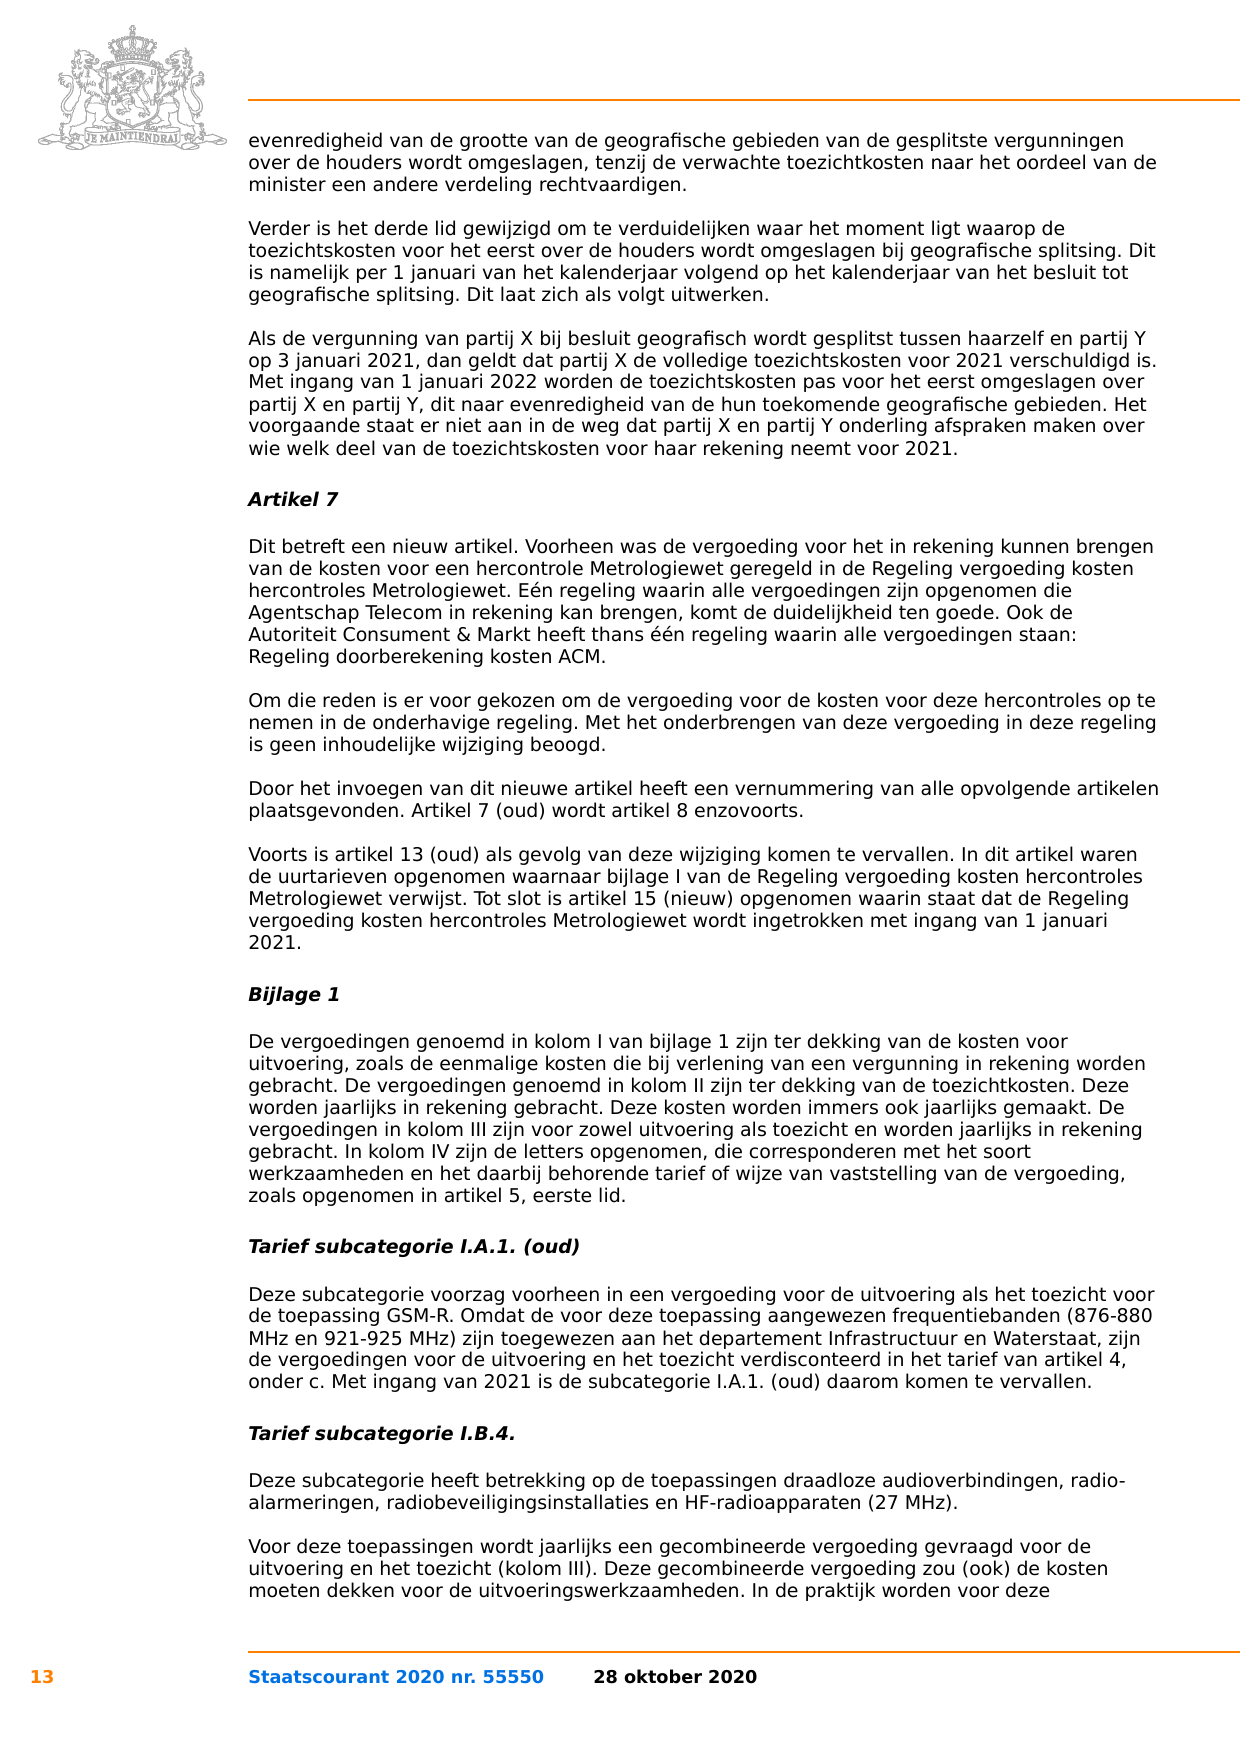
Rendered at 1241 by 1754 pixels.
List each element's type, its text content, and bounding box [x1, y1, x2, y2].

text Deze subcategorie voorzag voorheen in een vergoeding voor de uitvoering als het toezicht voor de toepassing GSM-R. Omdat de voor deze toepassing aangewezen frequentiebanden (876-880 MHz en 921-925 MHz) zijn toegewezen aan het departement Infrastructuur en Waterstaat, zijn de vergoedingen voor de uitvoering en het toezicht verdisconteerd in het tarief van artikel 4, onder c. Met ingang van 2021 is de subcategorie I.A.1. (oud) daarom komen te vervallen. [248, 1283, 1163, 1393]
text Verder is het derde lid gewijzigd om te verduidelijken waar het moment ligt waarop de toezichtskosten voor het eerst over de houders wordt omgeslagen bij geografische splitsing. Dit is namelijk per 1 januari van het kalenderjaar volgend op het kalenderjaar van het besluit tot geografische splitsing. Dit laat zich als volgt uitwerken. [248, 218, 1163, 306]
text Voor deze toepassingen wordt jaarlijks een gecombineerde vergoeding gevraagd voor de uitvoering en het toezicht (kolom III). Deze gecombineerde vergoeding zou (ook) de kosten moeten dekken voor de uitvoeringswerkzaamheden. In de praktijk worden voor deze [248, 1536, 1163, 1602]
subtitle Artikel 7 [248, 489, 1163, 511]
text Om die reden is er voor gekozen om de vergoeding voor de kosten voor deze hercontroles op te nemen in de onderhavige regeling. Met het onderbrengen van deze vergoeding in deze regeling is geen inhoudelijke wijziging beoogd. [248, 690, 1163, 756]
subtitle Tarief subcategorie I.A.1. (oud) [248, 1236, 1163, 1258]
text Door het invoegen van dit nieuwe artikel heeft een vernummering van alle opvolgende artikelen plaatsgevonden. Artikel 7 (oud) wordt artikel 8 enzovoorts. [248, 778, 1163, 822]
text Deze subcategorie heeft betrekking op de toepassingen draadloze audioverbindingen, radio-alarmeringen, radiobeveiligingsinstallaties en HF-radioapparaten (27 MHz). [248, 1470, 1163, 1514]
text Voorts is artikel 13 (oud) als gevolg van deze wijziging komen te vervallen. In dit artikel waren de uurtarieven opgenomen waarnaar bijlage I van de Regeling vergoeding kosten hercontroles Metrologiewet verwijst. Tot slot is artikel 15 (nieuw) opgenomen waarin staat dat de Regeling vergoeding kosten hercontroles Metrologiewet wordt ingetrokken met ingang van 1 januari 2021. [248, 844, 1163, 954]
text De vergoedingen genoemd in kolom I van bijlage 1 zijn ter dekking van de kosten voor uitvoering, zoals de eenmalige kosten die bij verlening van een vergunning in rekening worden gebracht. De vergoedingen genoemd in kolom II zijn ter dekking van de toezichtkosten. Deze worden jaarlijks in rekening gebracht. Deze kosten worden immers ook jaarlijks gemaakt. De vergoedingen in kolom III zijn voor zowel uitvoering als toezicht en worden jaarlijks in rekening gebracht. In kolom IV zijn de letters opgenomen, die corresponderen met het soort werkzaamheden en het daarbij behorende tarief of wijze van vaststelling van de vergoeding, zoals opgenomen in artikel 5, eerste lid. [248, 1031, 1163, 1206]
picture [38, 25, 227, 150]
text Als de vergunning van partij X bij besluit geografisch wordt gesplitst tussen haarzelf en partij Y op 3 januari 2021, dan geldt dat partij X de volledige toezichtskosten voor 2021 verschuldigd is. Met ingang van 1 januari 2022 worden de toezichtskosten pas voor het eerst omgeslagen over partij X en partij Y, dit naar evenredigheid van de hun toekomende geografische gebieden. Het voorgaande staat er niet aan in de weg dat partij X en partij Y onderling afspraken maken over wie welk deel van de toezichtskosten voor haar rekening neemt voor 2021. [248, 327, 1163, 459]
subtitle Tarief subcategorie I.B.4. [248, 1423, 1163, 1445]
subtitle Bijlage 1 [248, 984, 1163, 1006]
text evenredigheid van de grootte van de geografische gebieden van de gesplitste vergunningen over de houders wordt omgeslagen, tenzij de verwachte toezichtkosten naar het oordeel van de minister een andere verdeling rechtvaardigen. [248, 130, 1163, 196]
text Dit betreft een nieuw artikel. Voorheen was de vergoeding voor het in rekening kunnen brengen van de kosten voor een hercontrole Metrologiewet geregeld in de Regeling vergoeding kosten hercontroles Metrologiewet. Eén regeling waarin alle vergoedingen zijn opgenomen die Agentschap Telecom in rekening kan brengen, komt de duidelijkheid ten goede. Ook de Autoriteit Consument & Markt heeft thans één regeling waarin alle vergoedingen staan: Regeling doorberekening kosten ACM. [248, 536, 1163, 668]
